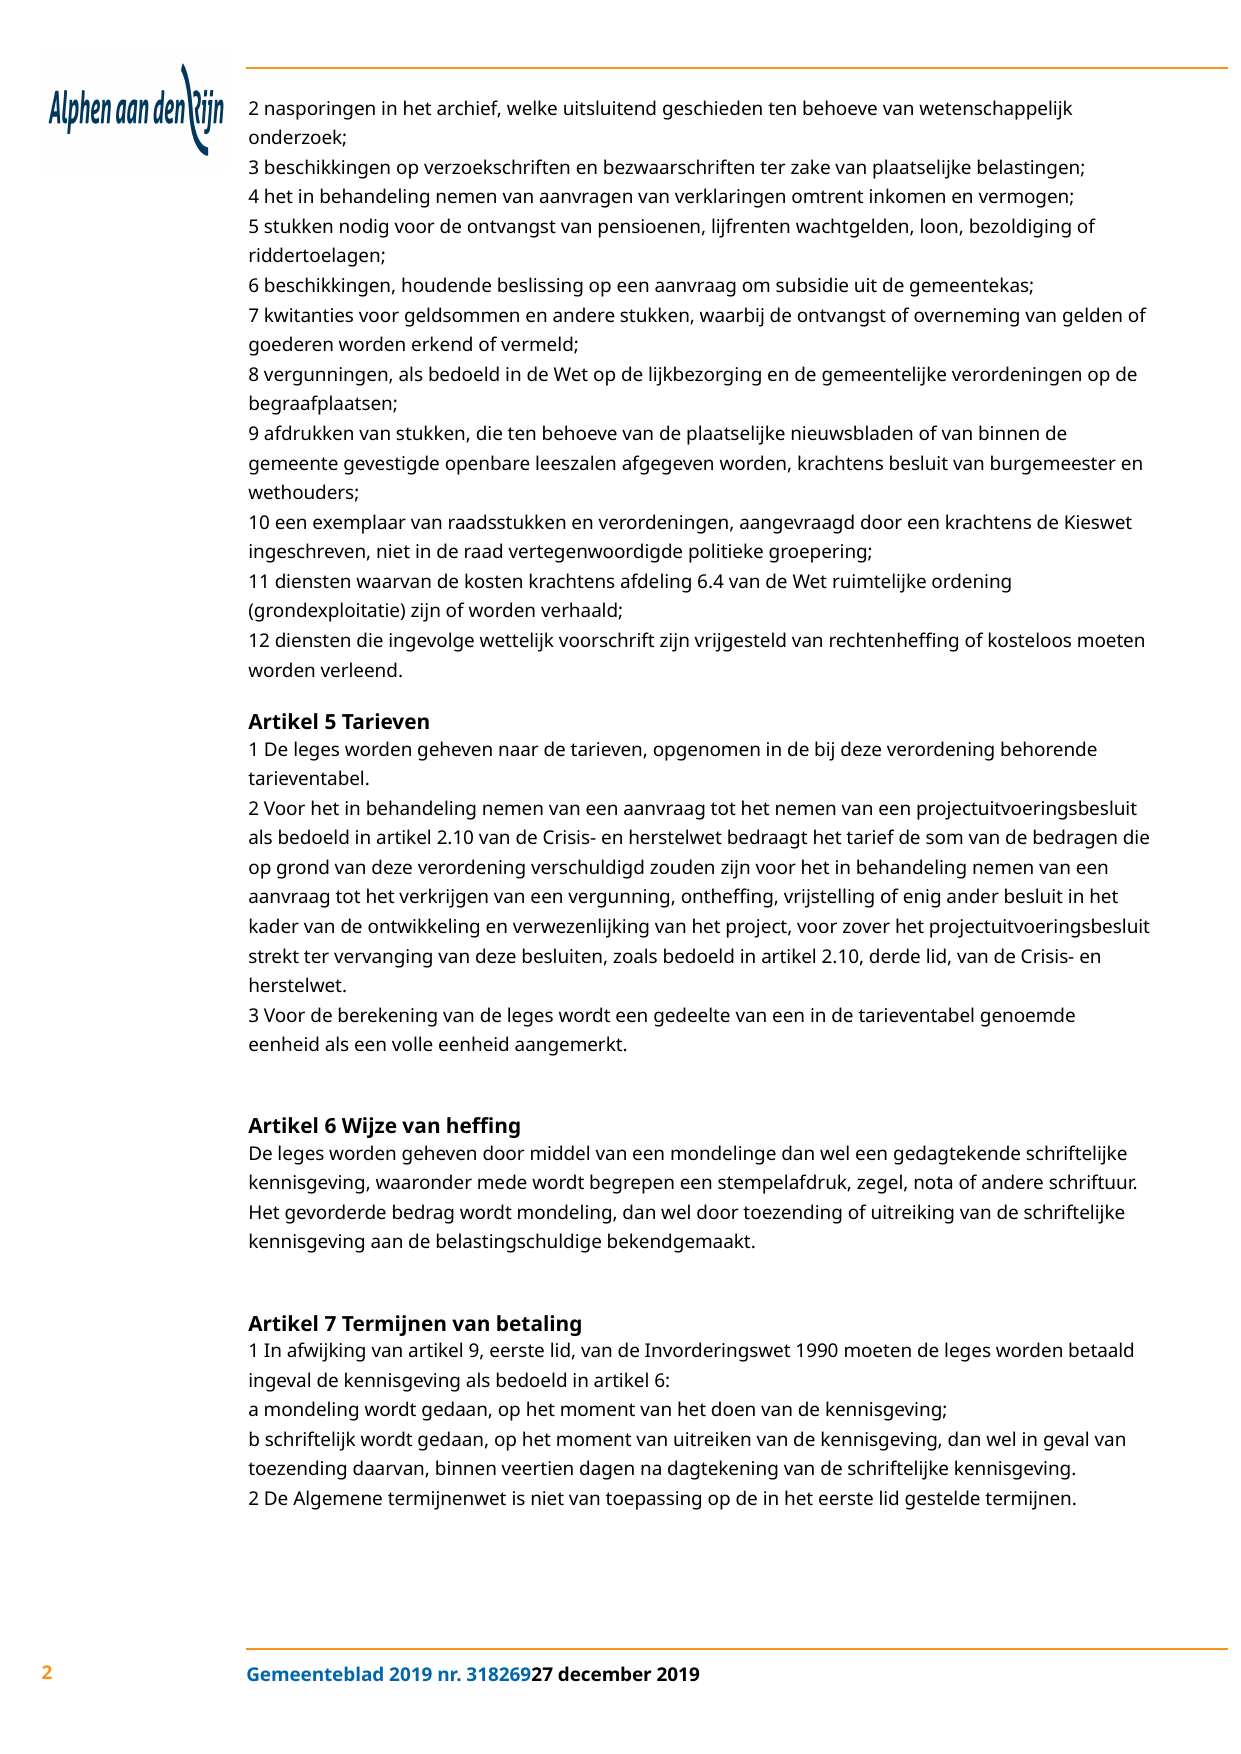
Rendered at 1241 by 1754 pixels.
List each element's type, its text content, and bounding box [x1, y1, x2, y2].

text b schriftelijk wordt gedaan, op het moment van uitreiken van de kennisgeving, dan wel in geval van toezending daarvan, binnen veertien dagen na dagtekening van de schriftelijke kennisgeving. [248, 1426, 1152, 1481]
text 3 beschikkingen op verzoekschriften en bezwaarschriften ter zake van plaatselijke belastingen; [248, 154, 1152, 180]
text 9 afdrukken van stukken, die ten behoeve van de plaatselijke nieuwsbladen of van binnen de gemeente gevestigde openbare leeszalen afgegeven worden, krachtens besluit van burgemeester en wethouders; [248, 420, 1152, 505]
text 1 In afwijking van artikel 9, eerste lid, van de Invorderingswet 1990 moeten de leges worden betaald ingeval de kennisgeving als bedoeld in artikel 6: [248, 1337, 1152, 1392]
text a mondeling wordt gedaan, op het moment van het doen van de kennisgeving; [248, 1396, 1152, 1422]
text 5 stukken nodig voor de ontvangst van pensioenen, lijfrenten wachtgelden, loon, bezoldiging of riddertoelagen; [248, 213, 1152, 268]
text 2 Voor het in behandeling nemen van een aanvraag tot het nemen van een projectuitvoeringsbesluit als bedoeld in artikel 2.10 van de Crisis- en herstelwet bedraagt het tarief de som van de bedragen die op grond van deze verordening verschuldigd zouden zijn voor het in behandeling nemen van een aanvraag tot het verkrijgen van een vergunning, ontheffing, vrijstelling of enig ander besluit in het kader van de ontwikkeling en verwezenlijking van het project, voor zover het projectuitvoeringsbesluit strekt ter vervanging van deze besluiten, zoals bedoeld in artikel 2.10, derde lid, van de Crisis- en herstelwet. [248, 795, 1152, 998]
text 11 diensten waarvan de kosten krachtens afdeling 6.4 van de Wet ruimtelijke ordening (grondexploitatie) zijn of worden verhaald; [248, 568, 1152, 623]
text 6 beschikkingen, houdende beslissing op een aanvraag om subsidie uit de gemeentekas; [248, 272, 1152, 298]
text 4 het in behandeling nemen van aanvragen van verklaringen omtrent inkomen en vermogen; [248, 183, 1152, 209]
text De leges worden geheven door middel van een mondelinge dan wel een gedagtekende schriftelijke kennisgeving, waaronder mede wordt begrepen een stempelafdruk, zegel, nota of andere schriftuur. Het gevorderde bedrag wordt mondeling, dan wel door toezending of uitreiking van de schriftelijke kennisgeving aan de belastingschuldige bekendgemaakt. [248, 1140, 1152, 1254]
text 8 vergunningen, als bedoeld in de Wet op de lijkbezorging en de gemeentelijke verordeningen op de begraafplaatsen; [248, 361, 1152, 416]
text 7 kwitanties voor geldsommen en andere stukken, waarbij de ontvangst of overneming van gelden of goederen worden erkend of vermeld; [248, 302, 1152, 357]
text Artikel 7 Termijnen van betaling [248, 1309, 1152, 1337]
text Artikel 5 Tarieven [248, 707, 1152, 736]
text 12 diensten die ingevolge wettelijk voorschrift zijn vrijgesteld van rechtenheffing of kosteloos moeten worden verleend. [248, 627, 1152, 683]
text 1 De leges worden geheven naar de tarieven, opgenomen in de bij deze verordening behorende tarieventabel. [248, 736, 1152, 791]
text Artikel 6 Wijze van heffing [248, 1112, 1152, 1140]
text 2 nasporingen in het archief, welke uitsluitend geschieden ten behoeve van wetenschappelijk onderzoek; [248, 95, 1152, 150]
text 3 Voor de berekening van de leges wordt een gedeelte van een in de tarieventabel genoemde eenheid als een volle eenheid aangemerkt. [248, 1002, 1152, 1057]
picture [41, 47, 231, 172]
text 2 De Algemene termijnenwet is niet van toepassing op de in het eerste lid gestelde termijnen. [248, 1485, 1152, 1511]
text 10 een exemplaar van raadsstukken en verordeningen, aangevraagd door een krachtens de Kieswet ingeschreven, niet in de raad vertegenwoordigde politieke groepering; [248, 509, 1152, 564]
